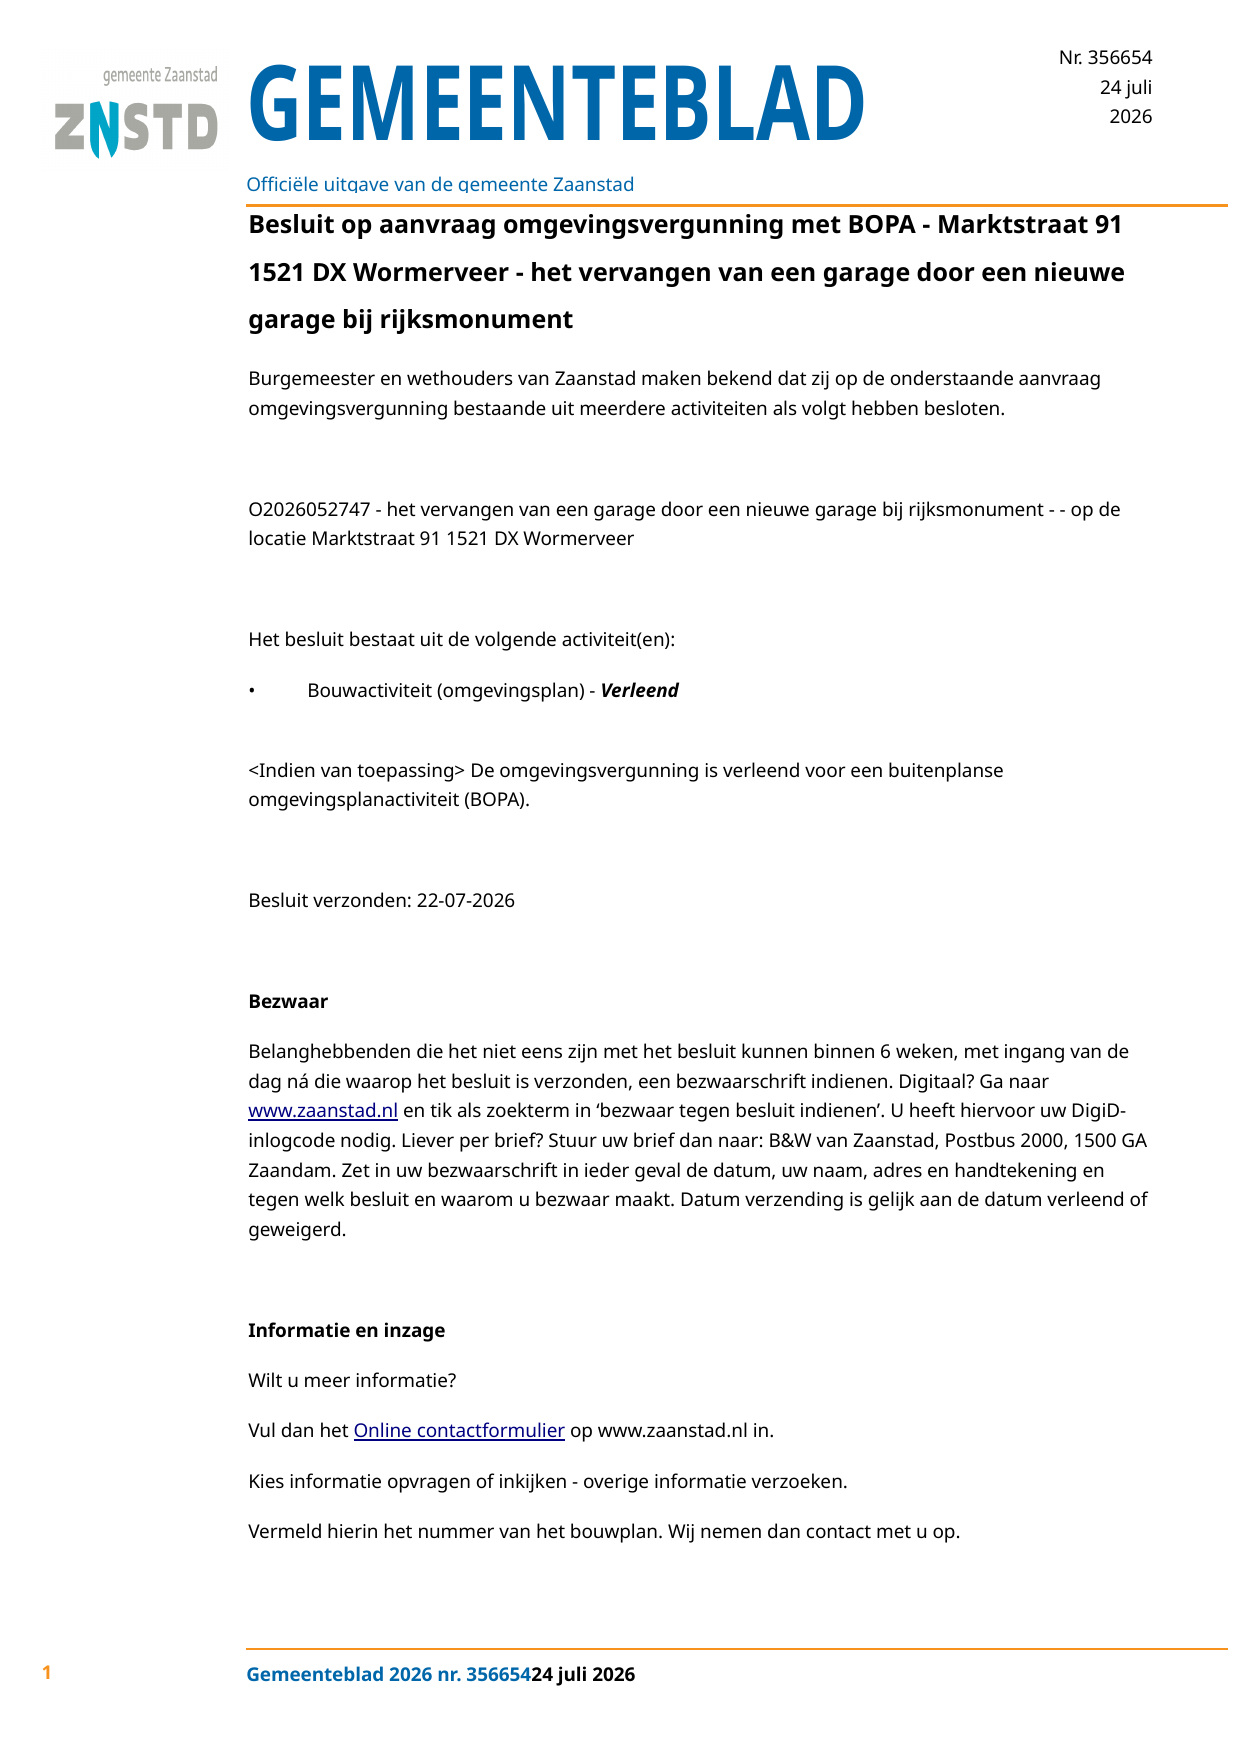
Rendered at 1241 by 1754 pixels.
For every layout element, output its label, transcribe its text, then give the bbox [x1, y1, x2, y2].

text Belanghebbenden die het niet eens zijn met het besluit kunnen binnen 6 weken, met ingang van de dag ná die waarop het besluit is verzonden, een bezwaarschrift indienen. Digitaal? Ga naar www.zaanstad.nl en tik als zoekterm in ‘bezwaar tegen besluit indienen’. U heeft hiervoor uw DigiD-inlogcode nodig. Liever per brief? Stuur uw brief dan naar: B&W van Zaanstad, Postbus 2000, 1500 GA Zaandam. Zet in uw bezwaarschrift in ieder geval de datum, uw naam, adres en handtekening en tegen welk besluit en waarom u bezwaar maakt. Datum verzending is gelijk aan de datum verleend of geweigerd. [248, 1038, 1152, 1242]
list Bouwactiviteit (omgevingsplan) - Verleend [248, 677, 1152, 702]
text Vul dan het Online contactformulier op www.zaanstad.nl in. [248, 1418, 1152, 1443]
text Vermeld hierin het nummer van het bouwplan. Wij nemen dan contact met u op. [248, 1518, 1152, 1544]
text Besluit verzonden: 22-07-2026 [248, 887, 1152, 913]
picture [41, 47, 231, 172]
text <Indien van toepassing> De omgevingsvergunning is verleend voor een buitenplanse omgevingsplanactiviteit (BOPA). [248, 757, 1152, 812]
text Het besluit bestaat uit de volgende activiteit(en): [248, 626, 1152, 652]
text O2026052747 - het vervangen van een garage door een nieuwe garage bij rijksmonument - - op de locatie Marktstraat 91 1521 DX Wormerveer [248, 496, 1152, 551]
text Informatie en inzage [248, 1317, 1152, 1342]
text Kies informatie opvragen of inkijken - overige informatie verzoeken. [248, 1468, 1152, 1494]
text Besluit op aanvraag omgevingsvergunning met BOPA - Marktstraat 91 1521 DX Wormerveer - het vervangen van een garage door een nieuwe garage bij rijksmonument [248, 207, 1152, 336]
text Burgemeester en wethouders van Zaanstad maken bekend dat zij op de onderstaande aanvraag omgevingsvergunning bestaande uit meerdere activiteiten als volgt hebben besloten. [248, 366, 1152, 421]
text Wilt u meer informatie? [248, 1367, 1152, 1393]
text Bezwaar [248, 988, 1152, 1014]
